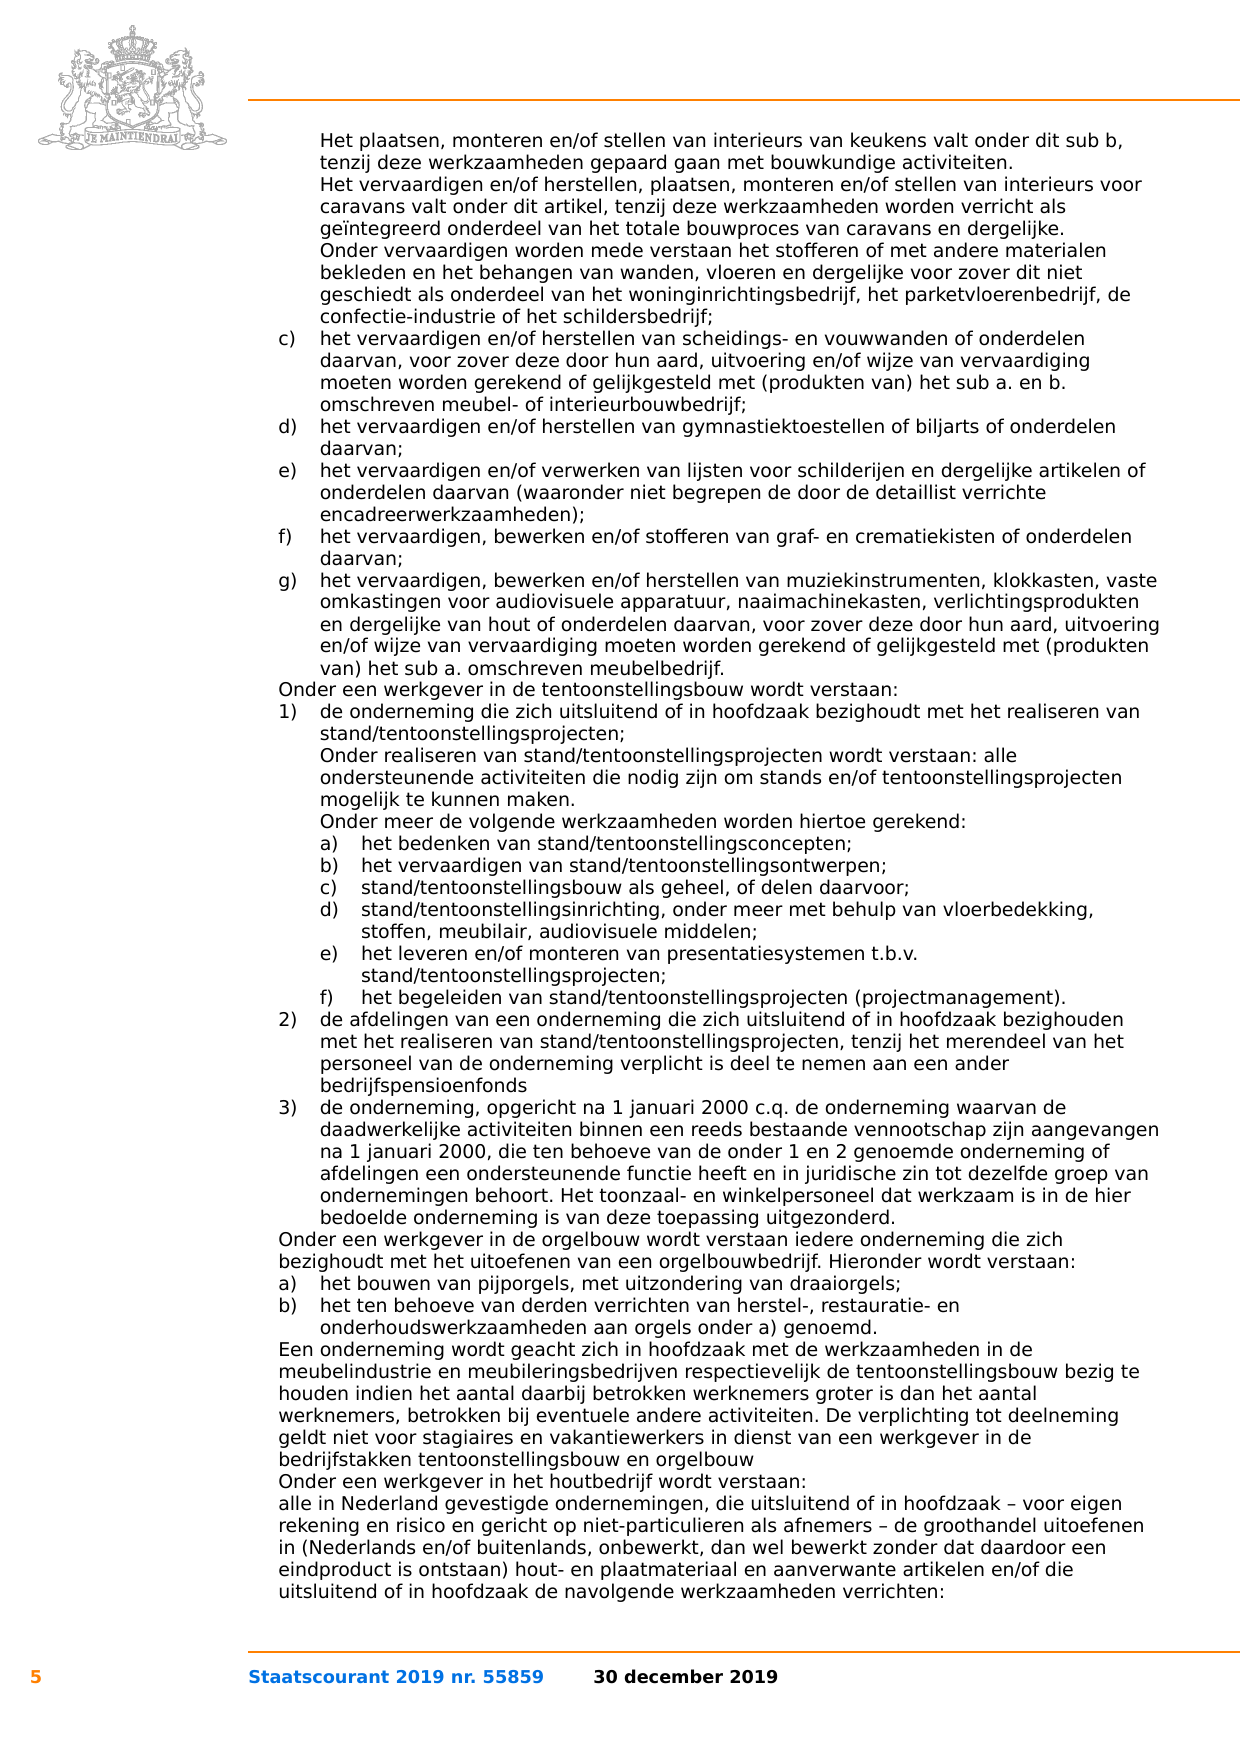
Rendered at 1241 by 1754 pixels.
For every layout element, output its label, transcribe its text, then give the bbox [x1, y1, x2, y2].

text Onder vervaardigen worden mede verstaan het stofferen of met andere materialen bekleden en het behangen van wanden, vloeren en dergelijke voor zover dit niet geschiedt als onderdeel van het woninginrichtingsbedrijf, het parketvloerenbedrijf, de confectie-industrie of het schildersbedrijf; [319, 240, 1163, 328]
text d) het vervaardigen en/of herstellen van gymnastiektoestellen of biljarts of onderdelen daarvan; [278, 416, 1163, 459]
text Onder realiseren van stand/tentoonstellingsprojecten wordt verstaan: alle ondersteunende activiteiten die nodig zijn om stands en/of tentoonstellingsprojecten mogelijk te kunnen maken. [319, 745, 1163, 811]
text 3) de onderneming, opgericht na 1 januari 2000 c.q. de onderneming waarvan de daadwerkelijke activiteiten binnen een reeds bestaande vennootschap zijn aangevangen na 1 januari 2000, die ten behoeve van de onder 1 en 2 genoemde onderneming of afdelingen een ondersteunende functie heeft en in juridische zin tot dezelfde groep van ondernemingen behoort. Het toonzaal- en winkelpersoneel dat werkzaam is in de hier bedoelde onderneming is van deze toepassing uitgezonderd. [278, 1097, 1163, 1229]
text f) het begeleiden van stand/tentoonstellingsprojecten (projectmanagement). [319, 987, 1163, 1009]
text c) het vervaardigen en/of herstellen van scheidings- en vouwwanden of onderdelen daarvan, voor zover deze door hun aard, uitvoering en/of wijze van vervaardiging moeten worden gerekend of gelijkgesteld met (produkten van) het sub a. en b. omschreven meubel- of interieurbouwbedrijf; [278, 328, 1163, 416]
text b) het vervaardigen van stand/tentoonstellingsontwerpen; [319, 855, 1163, 877]
text 2) de afdelingen van een onderneming die zich uitsluitend of in hoofdzaak bezighouden met het realiseren van stand/tentoonstellingsprojecten, tenzij het merendeel van het personeel van de onderneming verplicht is deel te nemen aan een ander bedrijfspensioenfonds [278, 1009, 1163, 1097]
text Onder een werkgever in het houtbedrijf wordt verstaan: [278, 1471, 1163, 1493]
text c) stand/tentoonstellingsbouw als geheel, of delen daarvoor; [319, 877, 1163, 899]
text alle in Nederland gevestigde ondernemingen, die uitsluitend of in hoofdzaak – voor eigen rekening en risico en gericht op niet-particulieren als afnemers – de groothandel uitoefenen in (Nederlands en/of buitenlands, onbewerkt, dan wel bewerkt zonder dat daardoor een eindproduct is ontstaan) hout- en plaatmateriaal en aanverwante artikelen en/of die uitsluitend of in hoofdzaak de navolgende werkzaamheden verrichten: [278, 1493, 1163, 1602]
picture [38, 25, 227, 150]
text e) het vervaardigen en/of verwerken van lijsten voor schilderijen en dergelijke artikelen of onderdelen daarvan (waaronder niet begrepen de door de detaillist verrichte encadreerwerkzaamheden); [278, 459, 1163, 526]
text Een onderneming wordt geacht zich in hoofdzaak met de werkzaamheden in de meubelindustrie en meubileringsbedrijven respectievelijk de tentoonstellingsbouw bezig te houden indien het aantal daarbij betrokken werknemers groter is dan het aantal werknemers, betrokken bij eventuele andere activiteiten. De verplichting tot deelneming geldt niet voor stagiaires en vakantiewerkers in dienst van een werkgever in de bedrijfstakken tentoonstellingsbouw en orgelbouw [278, 1339, 1163, 1471]
text d) stand/tentoonstellingsinrichting, onder meer met behulp van vloerbedekking, stoffen, meubilair, audiovisuele middelen; [319, 899, 1163, 943]
text b) het ten behoeve van derden verrichten van herstel-, restauratie- en onderhoudswerkzaamheden aan orgels onder a) genoemd. [278, 1295, 1163, 1339]
text e) het leveren en/of monteren van presentatiesystemen t.b.v. stand/tentoonstellingsprojecten; [319, 943, 1163, 987]
text Het vervaardigen en/of herstellen, plaatsen, monteren en/of stellen van interieurs voor caravans valt onder dit artikel, tenzij deze werkzaamheden worden verricht als geïntegreerd onderdeel van het totale bouwproces van caravans en dergelijke. [319, 174, 1163, 240]
text a) het bouwen van pijporgels, met uitzondering van draaiorgels; [278, 1273, 1163, 1295]
text Het plaatsen, monteren en/of stellen van interieurs van keukens valt onder dit sub b, tenzij deze werkzaamheden gepaard gaan met bouwkundige activiteiten. [319, 130, 1163, 174]
text Onder een werkgever in de tentoonstellingsbouw wordt verstaan: [278, 679, 1163, 701]
text g) het vervaardigen, bewerken en/of herstellen van muziekinstrumenten, klokkasten, vaste omkastingen voor audiovisuele apparatuur, naaimachinekasten, verlichtingsprodukten en dergelijke van hout of onderdelen daarvan, voor zover deze door hun aard, uitvoering en/of wijze van vervaardiging moeten worden gerekend of gelijkgesteld met (produkten van) het sub a. omschreven meubelbedrijf. [278, 569, 1163, 679]
text a) het bedenken van stand/tentoonstellingsconcepten; [319, 833, 1163, 855]
text Onder meer de volgende werkzaamheden worden hiertoe gerekend: [319, 811, 1163, 833]
text 1) de onderneming die zich uitsluitend of in hoofdzaak bezighoudt met het realiseren van stand/tentoonstellingsprojecten; [278, 701, 1163, 745]
text f) het vervaardigen, bewerken en/of stofferen van graf- en crematiekisten of onderdelen daarvan; [278, 526, 1163, 569]
text Onder een werkgever in de orgelbouw wordt verstaan iedere onderneming die zich bezighoudt met het uitoefenen van een orgelbouwbedrijf. Hieronder wordt verstaan: [278, 1229, 1163, 1273]
